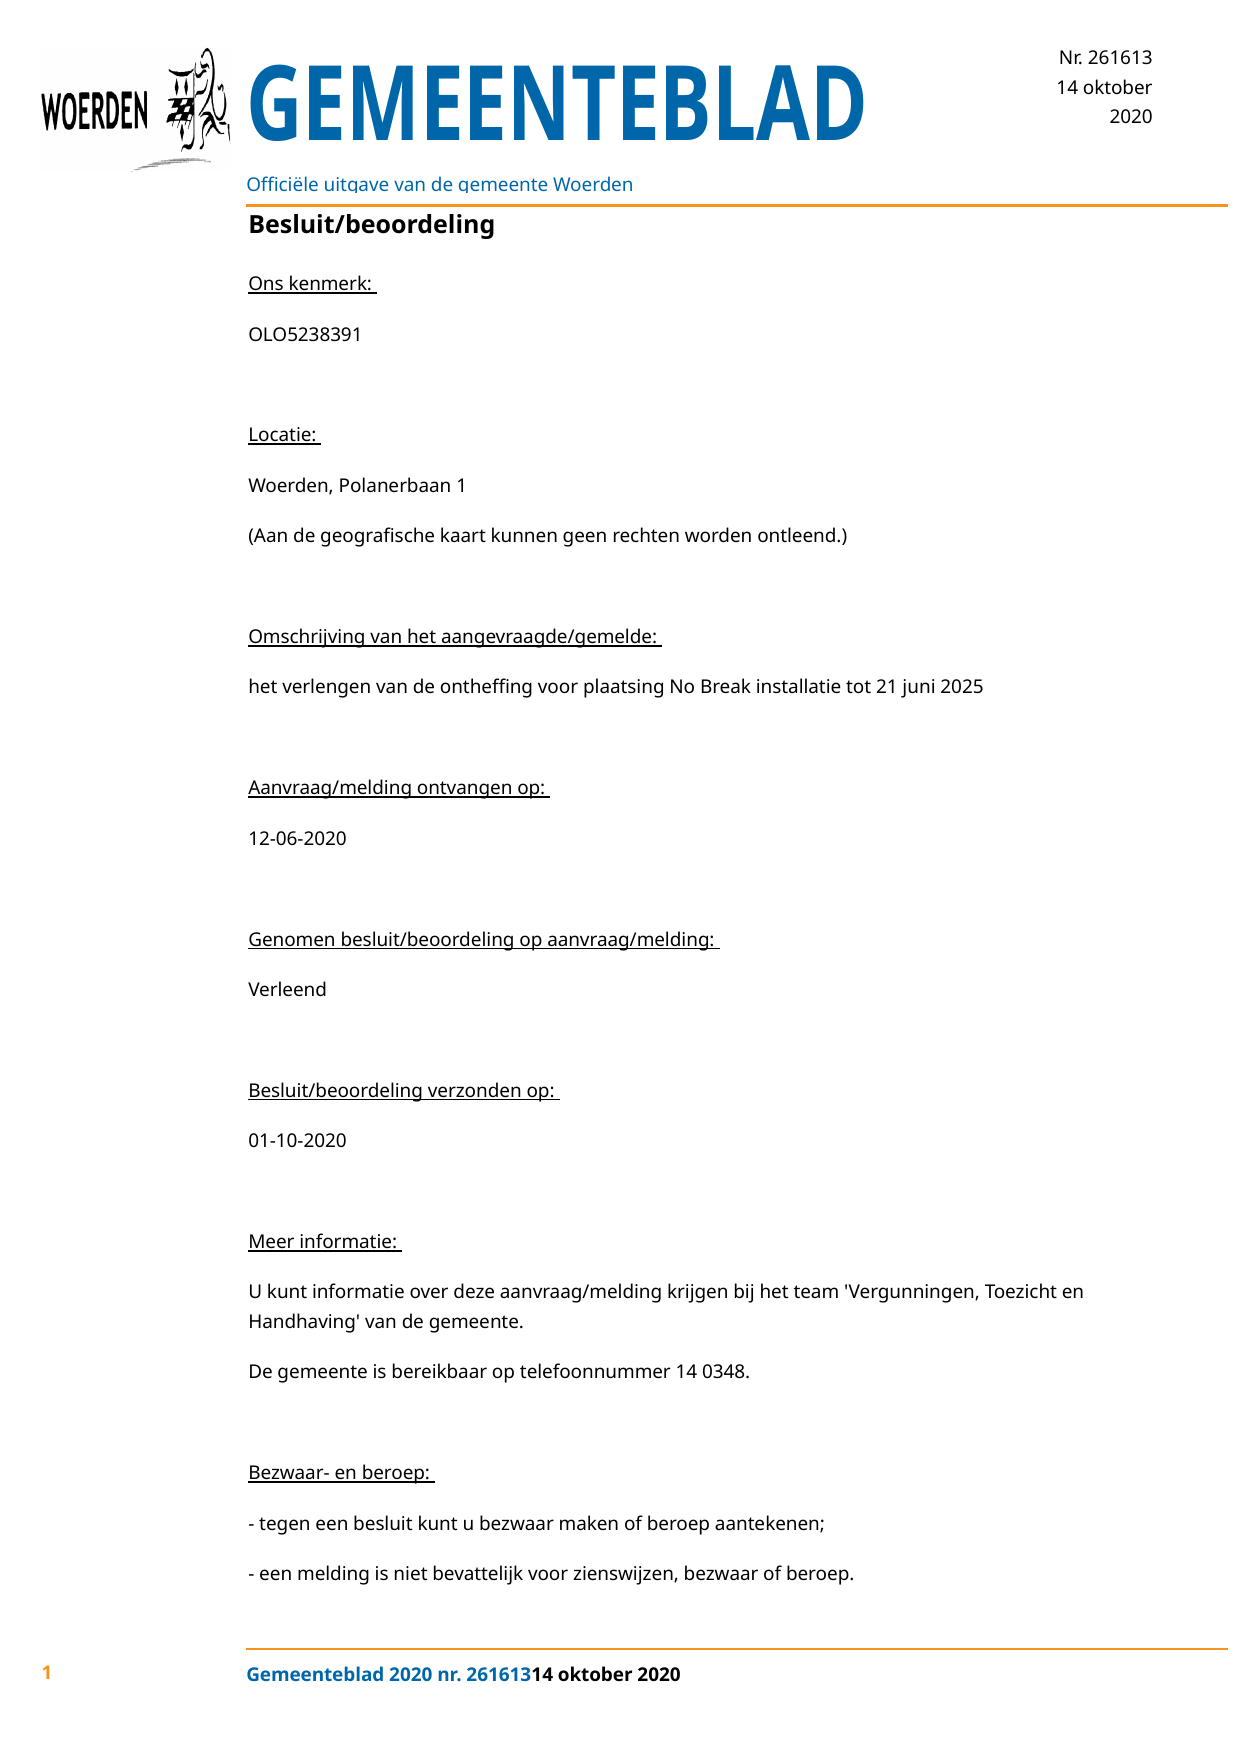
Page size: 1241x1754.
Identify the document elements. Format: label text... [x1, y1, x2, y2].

text OLO5238391 [248, 321, 1152, 346]
text Locatie: [248, 422, 1152, 447]
text het verlengen van de ontheffing voor plaatsing No Break installatie tot 21 juni 2025 [248, 674, 1152, 699]
text Woerden, Polanerbaan 1 [248, 472, 1152, 498]
text - tegen een besluit kunt u bezwaar maken of beroep aantekenen; [248, 1510, 1152, 1536]
text Meer informatie: [248, 1228, 1152, 1254]
text (Aan de geografische kaart kunnen geen rechten worden ontleend.) [248, 522, 1152, 548]
picture [41, 47, 231, 172]
text 01-10-2020 [248, 1127, 1152, 1153]
text Omschrijving van het aangevraagde/gemelde: [248, 623, 1152, 649]
text Besluit/beoordeling [248, 207, 1152, 241]
text - een melding is niet bevattelijk voor zienswijzen, bezwaar of beroep. [248, 1560, 1152, 1586]
text U kunt informatie over deze aanvraag/melding krijgen bij het team 'Vergunningen, Toezicht en Handhaving' van de gemeente. [248, 1279, 1152, 1334]
text Bezwaar- en beroep: [248, 1459, 1152, 1485]
text 12-06-2020 [248, 825, 1152, 851]
text Genomen besluit/beoordeling op aanvraag/melding: [248, 926, 1152, 951]
text Verleend [248, 976, 1152, 1002]
text Ons kenmerk: [248, 270, 1152, 296]
text Aanvraag/melding ontvangen op: [248, 774, 1152, 800]
text De gemeente is bereikbaar op telefoonnummer 14 0348. [248, 1359, 1152, 1384]
text Besluit/beoordeling verzonden op: [248, 1077, 1152, 1103]
